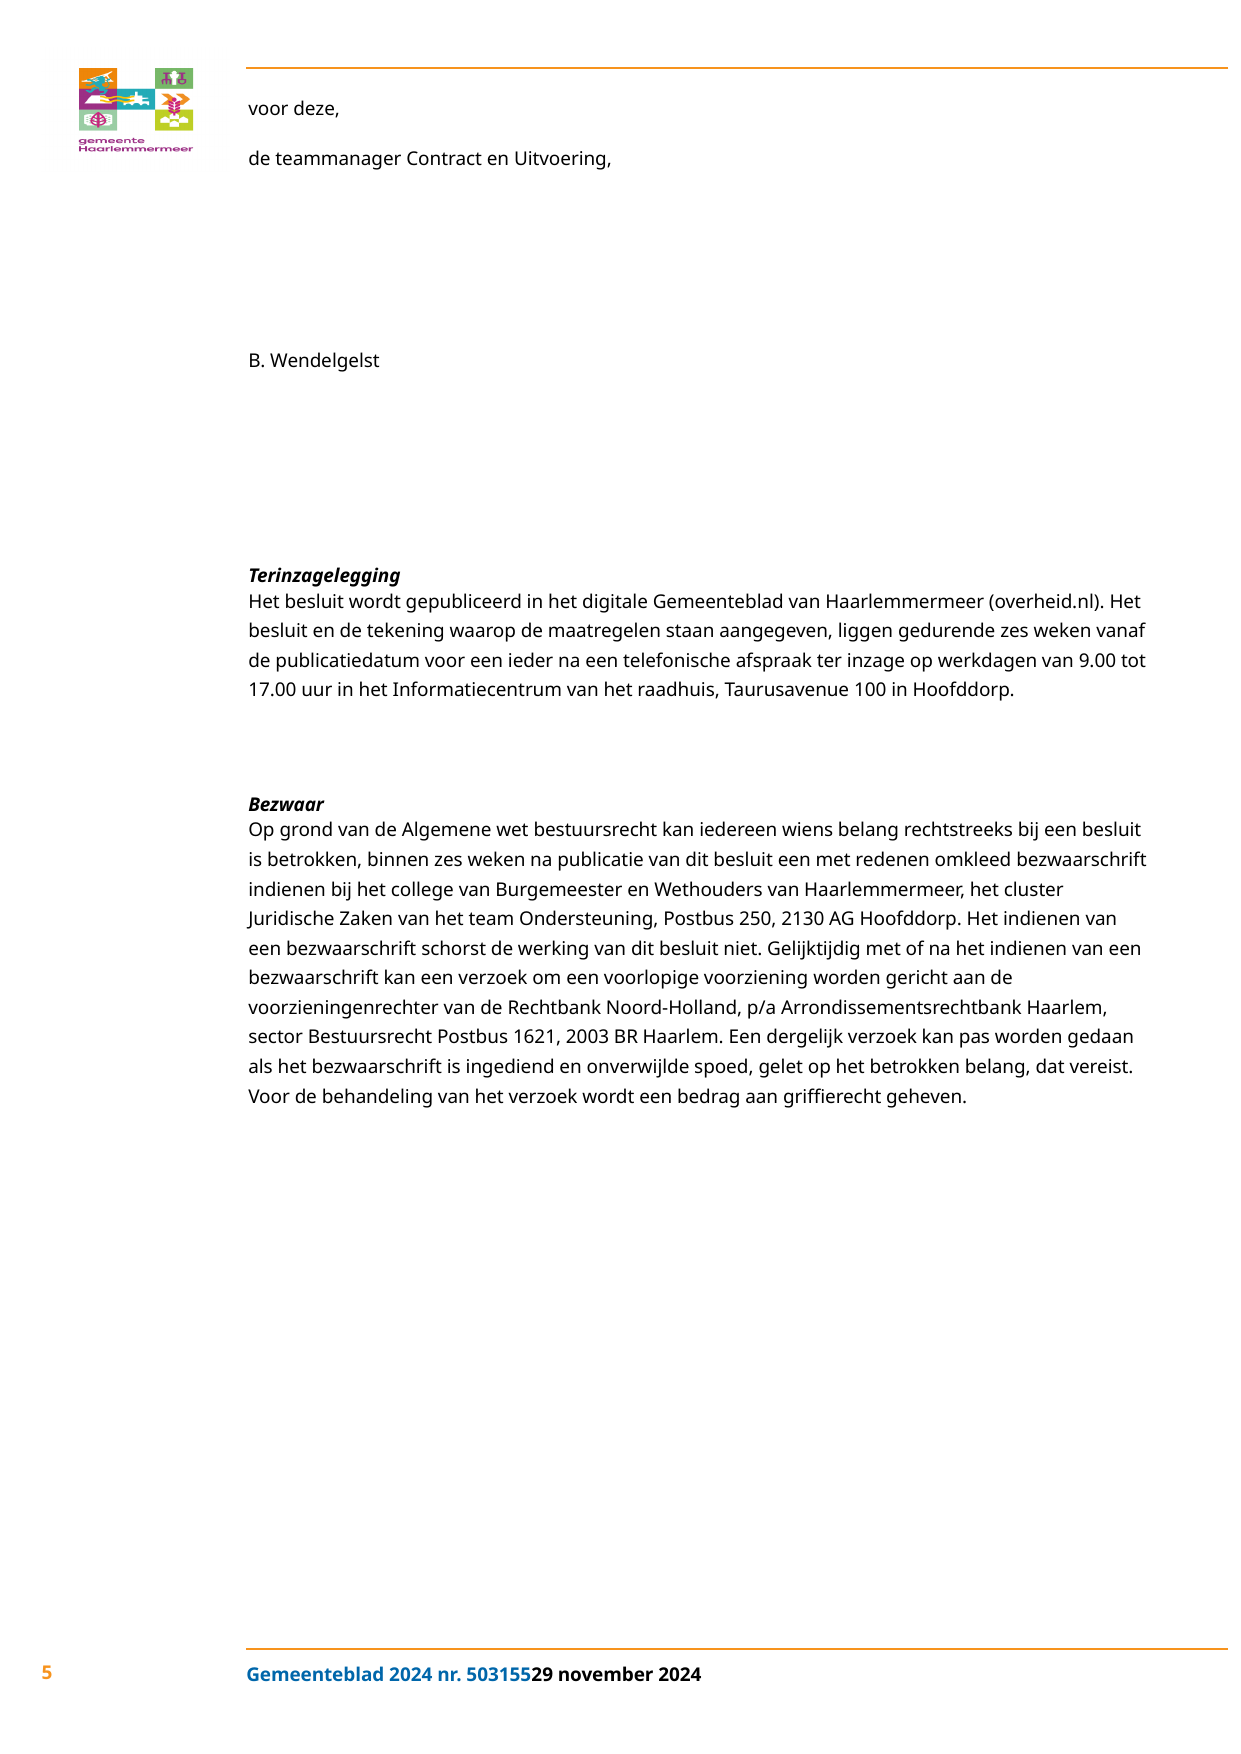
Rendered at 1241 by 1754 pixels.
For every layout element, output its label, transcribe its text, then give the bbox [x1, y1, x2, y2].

text B. Wendelgelst [248, 347, 1152, 373]
text Terinzagelegging [248, 562, 1152, 588]
text Bezwaar [248, 791, 1152, 817]
picture [41, 47, 231, 172]
text voor deze, [248, 95, 1152, 121]
text de teammanager Contract en Uitvoering, [248, 145, 1152, 171]
text Het besluit wordt gepubliceerd in het digitale Gemeenteblad van Haarlemmermeer (overheid.nl). Het besluit en de tekening waarop de maatregelen staan aangegeven, liggen gedurende zes weken vanaf de publicatiedatum voor een ieder na een telefonische afspraak ter inzage op werkdagen van 9.00 tot 17.00 uur in het Informatiecentrum van het raadhuis, Taurusavenue 100 in Hoofddorp. [248, 588, 1152, 702]
text Op grond van de Algemene wet bestuursrecht kan iedereen wiens belang rechtstreeks bij een besluit is betrokken, binnen zes weken na publicatie van dit besluit een met redenen omkleed bezwaarschrift indienen bij het college van Burgemeester en Wethouders van Haarlemmermeer, het cluster Juridische Zaken van het team Ondersteuning, Postbus 250, 2130 AG Hoofddorp. Het indienen van een bezwaarschrift schorst de werking van dit besluit niet. Gelijktijdig met of na het indienen van een bezwaarschrift kan een verzoek om een voorlopige voorziening worden gericht aan de voorzieningenrechter van de Rechtbank Noord-Holland, p/a Arrondissementsrechtbank Haarlem, sector Bestuursrecht Postbus 1621, 2003 BR Haarlem. Een dergelijk verzoek kan pas worden gedaan als het bezwaarschrift is ingediend en onverwijlde spoed, gelet op het betrokken belang, dat vereist. Voor de behandeling van het verzoek wordt een bedrag aan griffierecht geheven. [248, 817, 1152, 1109]
